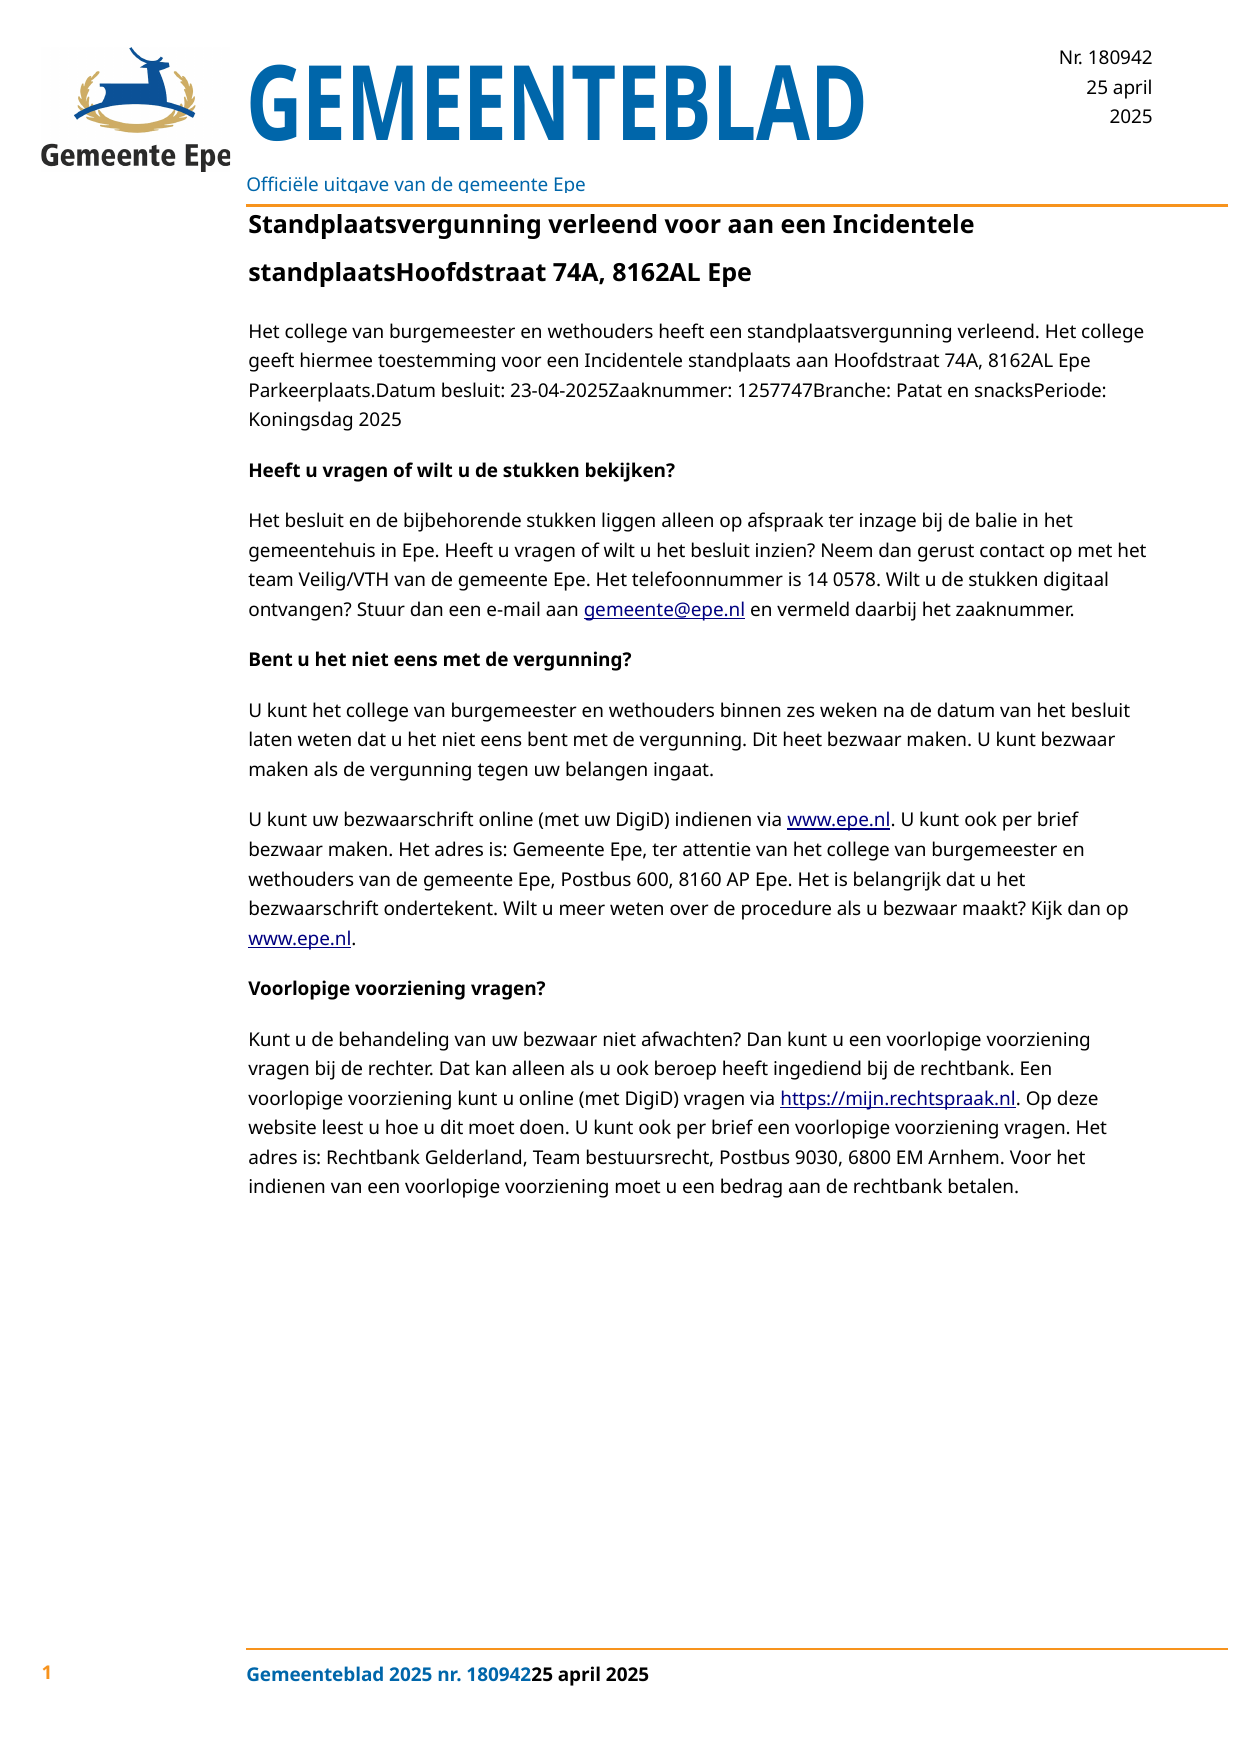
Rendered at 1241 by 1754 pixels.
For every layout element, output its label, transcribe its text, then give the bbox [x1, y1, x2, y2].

text Bent u het niet eens met de vergunning? [248, 647, 1152, 672]
text Voorlopige voorziening vragen? [248, 975, 1152, 1001]
text Het besluit en de bijbehorende stukken liggen alleen op afspraak ter inzage bij de balie in het gemeentehuis in Epe. Heeft u vragen of wilt u het besluit inzien? Neem dan gerust contact op met het team Veilig/VTH van de gemeente Epe. Het telefoonnummer is 14 0578. Wilt u de stukken digitaal ontvangen? Stuur dan een e-mail aan gemeente@epe.nl en vermeld daarbij het zaaknummer. [248, 507, 1152, 622]
picture [41, 47, 231, 172]
text U kunt het college van burgemeester en wethouders binnen zes weken na de datum van het besluit laten weten dat u het niet eens bent met de vergunning. Dit heet bezwaar maken. U kunt bezwaar maken als de vergunning tegen uw belangen ingaat. [248, 697, 1152, 782]
text Het college van burgemeester en wethouders heeft een standplaatsvergunning verleend. Het college geeft hiermee toestemming voor een Incidentele standplaats aan Hoofdstraat 74A, 8162AL Epe Parkeerplaats.Datum besluit: 23-04-2025Zaaknummer: 1257747Branche: Patat en snacksPeriode: Koningsdag 2025 [248, 318, 1152, 432]
text U kunt uw bezwaarschrift online (met uw DigiD) indienen via www.epe.nl. U kunt ook per brief bezwaar maken. Het adres is: Gemeente Epe, ter attentie van het college van burgemeester en wethouders van de gemeente Epe, Postbus 600, 8160 AP Epe. Het is belangrijk dat u het bezwaarschrift ondertekent. Wilt u meer weten over de procedure als u bezwaar maakt? Kijk dan op www.epe.nl. [248, 807, 1152, 951]
text Standplaatsvergunning verleend voor aan een Incidentele standplaatsHoofdstraat 74A, 8162AL Epe [248, 207, 1152, 288]
text Kunt u de behandeling van uw bezwaar niet afwachten? Dan kunt u een voorlopige voorziening vragen bij de rechter. Dat kan alleen als u ook beroep heeft ingediend bij de rechtbank. Een voorlopige voorziening kunt u online (met DigiD) vragen via https://mijn.rechtspraak.nl. Op deze website leest u hoe u dit moet doen. U kunt ook per brief een voorlopige voorziening vragen. Het adres is: Rechtbank Gelderland, Team bestuursrecht, Postbus 9030, 6800 EM Arnhem. Voor het indienen van een voorlopige voorziening moet u een bedrag aan de rechtbank betalen. [248, 1026, 1152, 1199]
text Heeft u vragen of wilt u de stukken bekijken? [248, 457, 1152, 483]
